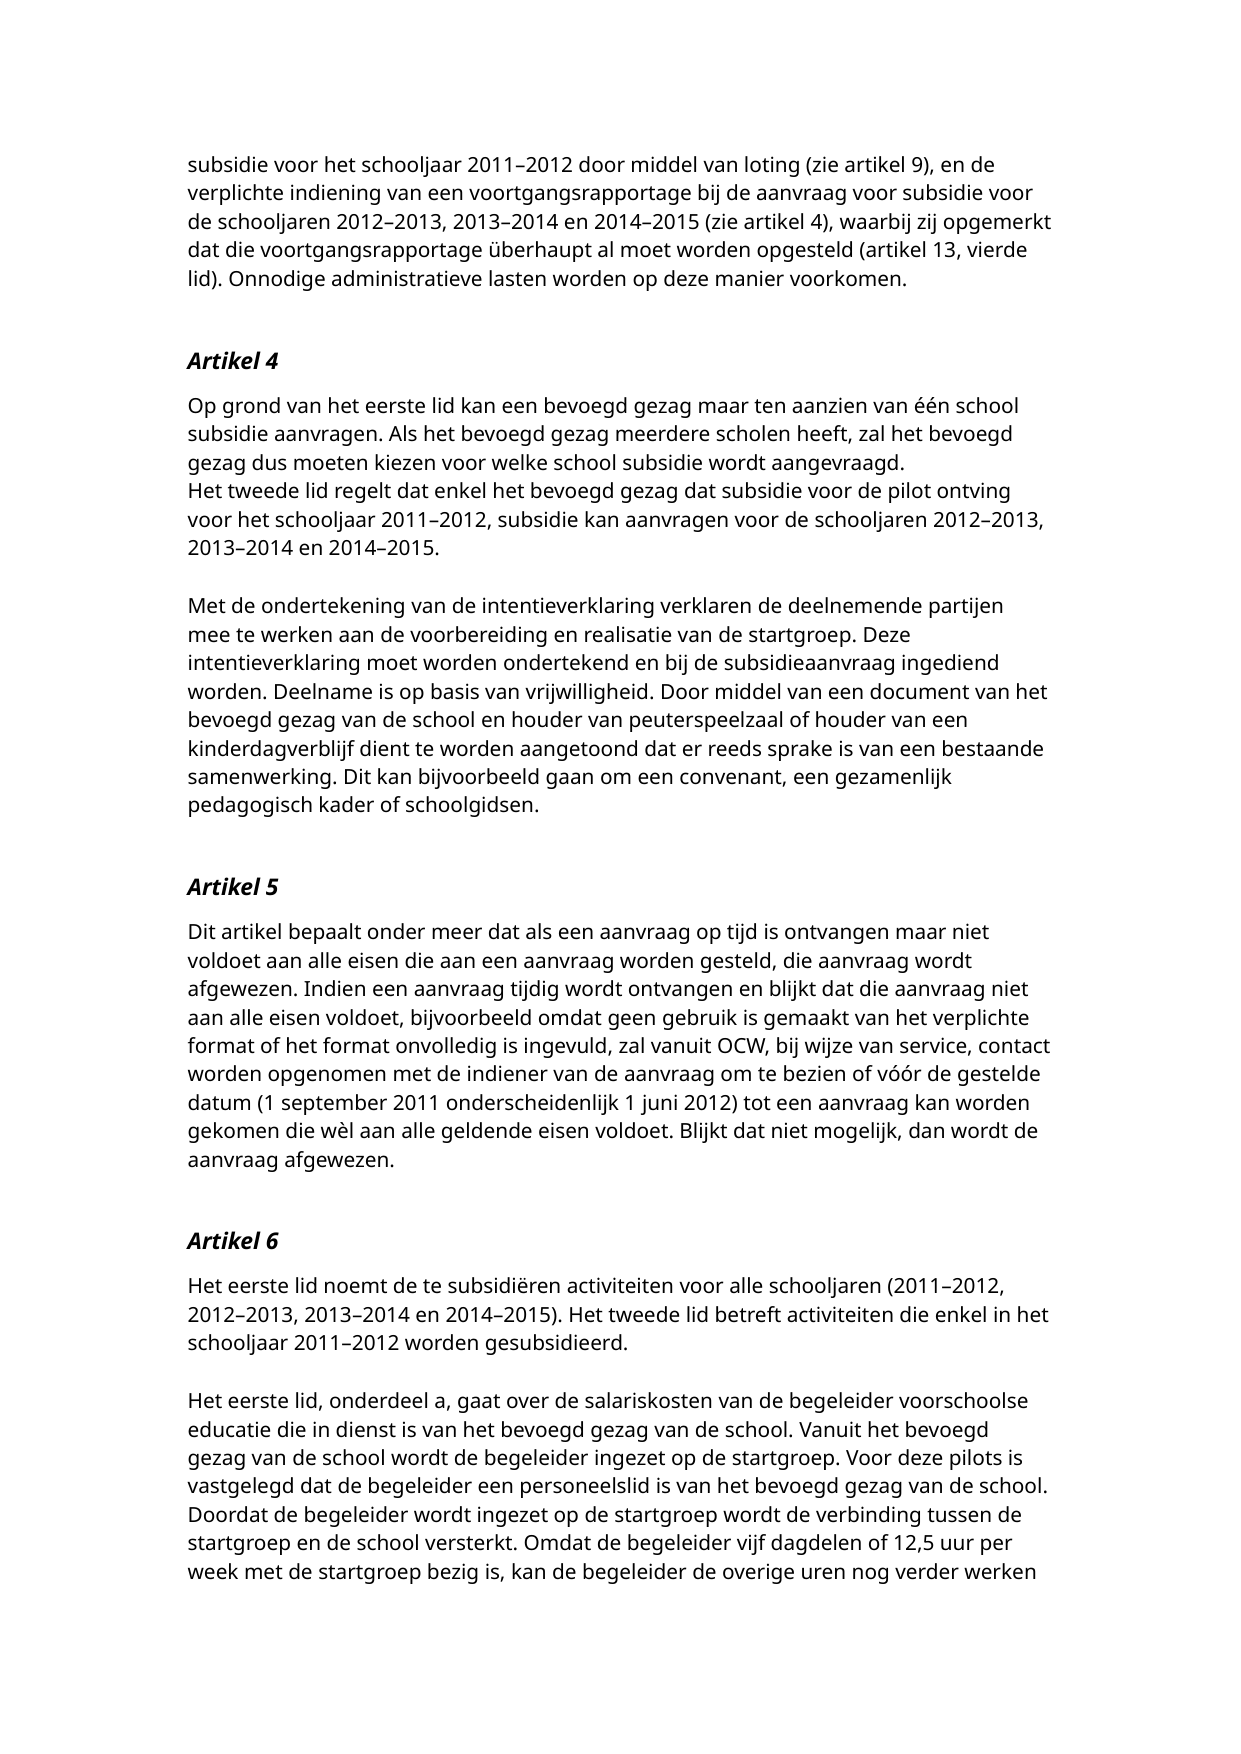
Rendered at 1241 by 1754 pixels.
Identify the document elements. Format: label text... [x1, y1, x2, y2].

text Dit artikel bepaalt onder meer dat als een aanvraag op tijd is ontvangen maar niet voldoet aan alle eisen die aan een aanvraag worden gesteld, die aanvraag wordt afgewezen. Indien een aanvraag tijdig wordt ontvangen en blijkt dat die aanvraag niet aan alle eisen voldoet, bijvoorbeeld omdat geen gebruik is gemaakt van het verplichte format of het format onvolledig is ingevuld, zal vanuit OCW, bij wijze van service, contact worden opgenomen met de indiener van de aanvraag om te bezien of vóór de gestelde datum (1 september 2011 onderscheidenlijk 1 juni 2012) tot een aanvraag kan worden gekomen die wèl aan alle geldende eisen voldoet. Blijkt dat niet mogelijk, dan wordt de aanvraag afgewezen. [187, 917, 1053, 1173]
subtitle Artikel 4 [187, 345, 1053, 376]
text Het eerste lid, onderdeel a, gaat over de salariskosten van de begeleider voorschoolse educatie die in dienst is van het bevoegd gezag van de school. Vanuit het bevoegd gezag van de school wordt de begeleider ingezet op de startgroep. Voor deze pilots is vastgelegd dat de begeleider een personeelslid is van het bevoegd gezag van de school. Doordat de begeleider wordt ingezet op de startgroep wordt de verbinding tussen de startgroep en de school versterkt. Omdat de begeleider vijf dagdelen of 12,5 uur per week met de startgroep bezig is, kan de begeleider de overige uren nog verder werken [187, 1386, 1053, 1585]
subtitle Artikel 5 [187, 871, 1053, 902]
text Het eerste lid noemt de te subsidiëren activiteiten voor alle schooljaren (2011–2012, 2012–2013, 2013–2014 en 2014–2015). Het tweede lid betreft activiteiten die enkel in het schooljaar 2011–2012 worden gesubsidieerd. [187, 1271, 1053, 1357]
text Op grond van het eerste lid kan een bevoegd gezag maar ten aanzien van één school subsidie aanvragen. Als het bevoegd gezag meerdere scholen heeft, zal het bevoegd gezag dus moeten kiezen voor welke school subsidie wordt aangevraagd. [187, 391, 1053, 476]
text Het tweede lid regelt dat enkel het bevoegd gezag dat subsidie voor de pilot ontving voor het schooljaar 2011–2012, subsidie kan aanvragen voor de schooljaren 2012–2013, 2013–2014 en 2014–2015. [187, 476, 1053, 562]
subtitle Artikel 6 [187, 1225, 1053, 1256]
text subsidie voor het schooljaar 2011–2012 door middel van loting (zie artikel 9), en de verplichte indiening van een voortgangsrapportage bij de aanvraag voor subsidie voor de schooljaren 2012–2013, 2013–2014 en 2014–2015 (zie artikel 4), waarbij zij opgemerkt dat die voortgangsrapportage überhaupt al moet worden opgesteld (artikel 13, vierde lid). Onnodige administratieve lasten worden op deze manier voorkomen. [187, 150, 1053, 292]
text Met de ondertekening van de intentieverklaring verklaren de deelnemende partijen mee te werken aan de voorbereiding en realisatie van de startgroep. Deze intentieverklaring moet worden ondertekend en bij de subsidieaanvraag ingediend worden. Deelname is op basis van vrijwilligheid. Door middel van een document van het bevoegd gezag van de school en houder van peuterspeelzaal of houder van een kinderdagverblijf dient te worden aangetoond dat er reeds sprake is van een bestaande samenwerking. Dit kan bijvoorbeeld gaan om een convenant, een gezamenlijk pedagogisch kader of schoolgidsen. [187, 592, 1053, 819]
